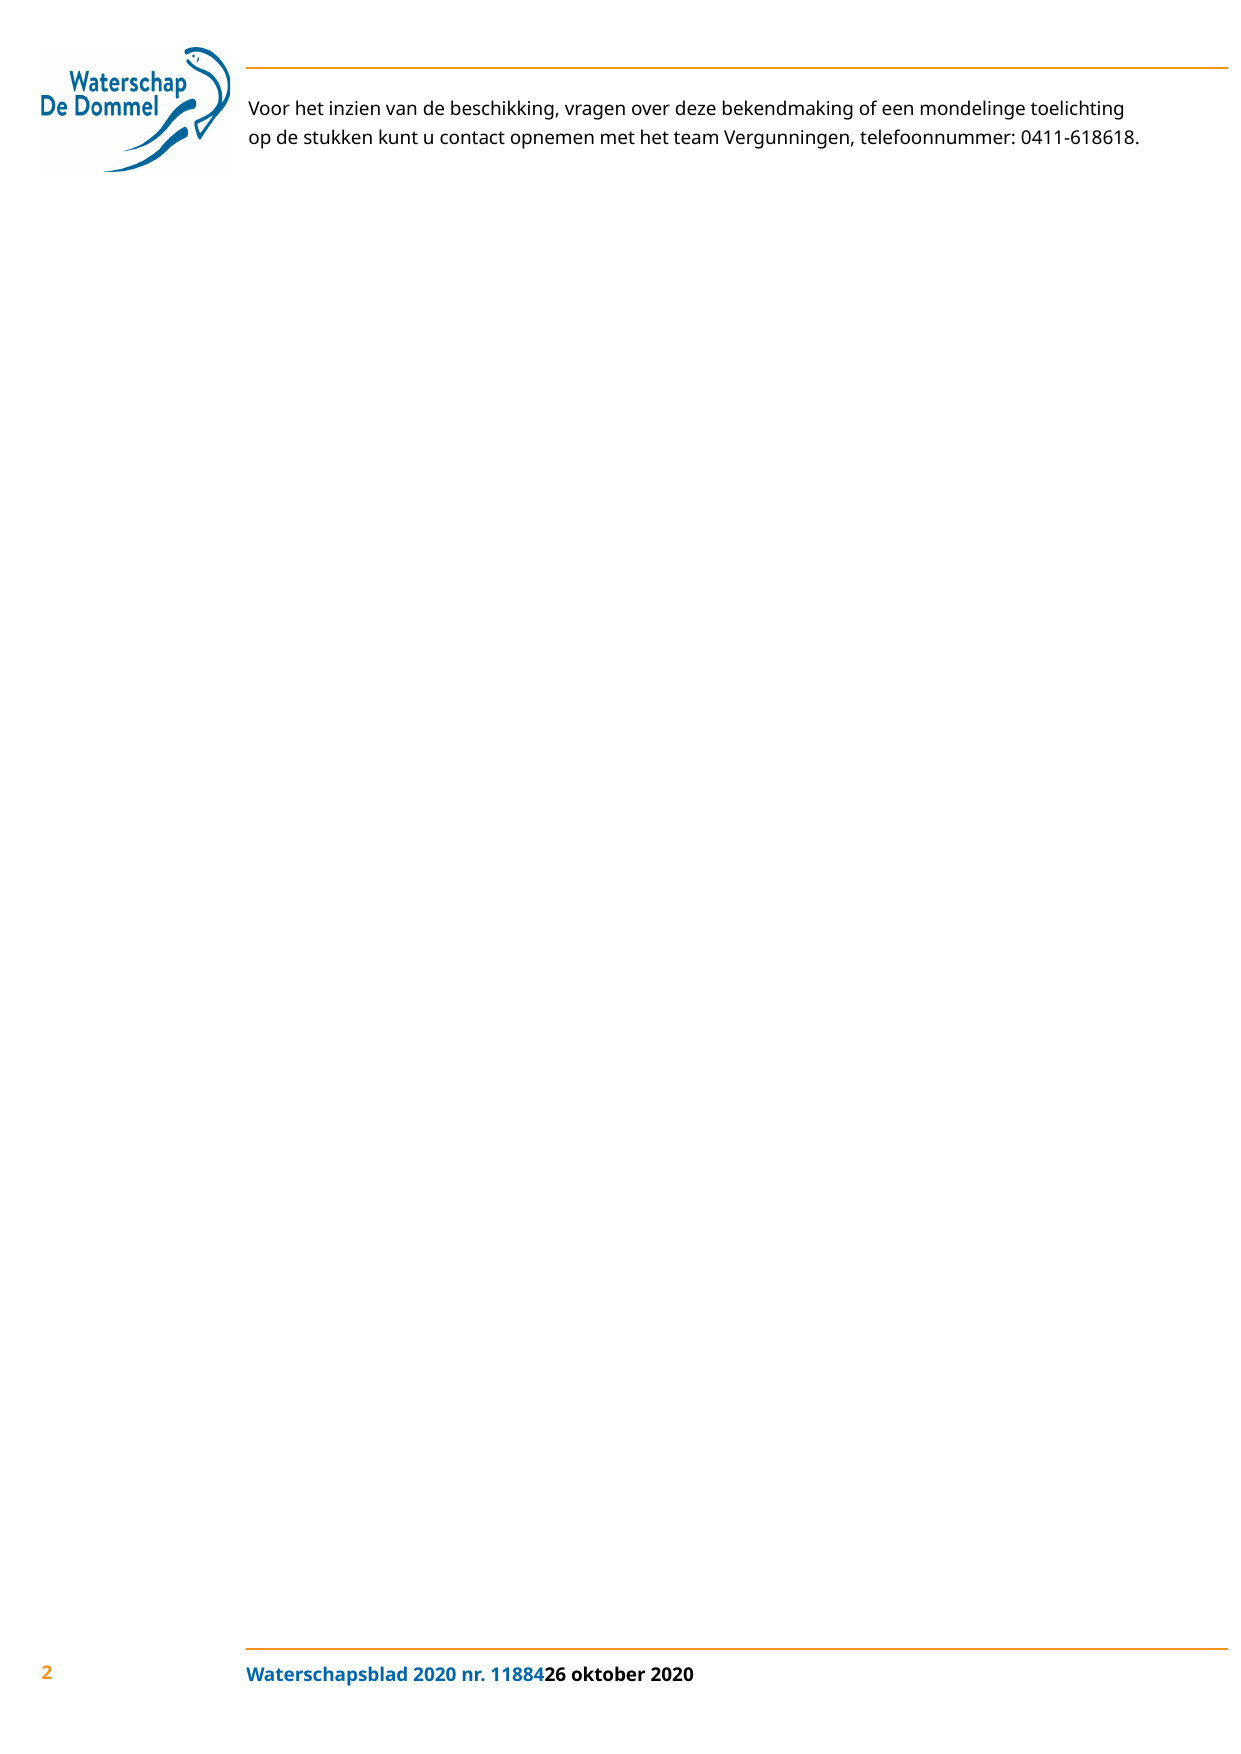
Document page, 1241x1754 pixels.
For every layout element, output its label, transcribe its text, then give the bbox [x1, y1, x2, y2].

picture [198, 118, 210, 131]
picture [41, 47, 231, 172]
picture [204, 47, 231, 76]
picture [45, 99, 51, 111]
text Voor het inzien van de beschikking, vragen over deze bekendmaking of een mondelinge toelichting op de stukken kunt u contact opnemen met het team Vergunningen, telefoonnummer: 0411-618618. [248, 95, 1152, 150]
